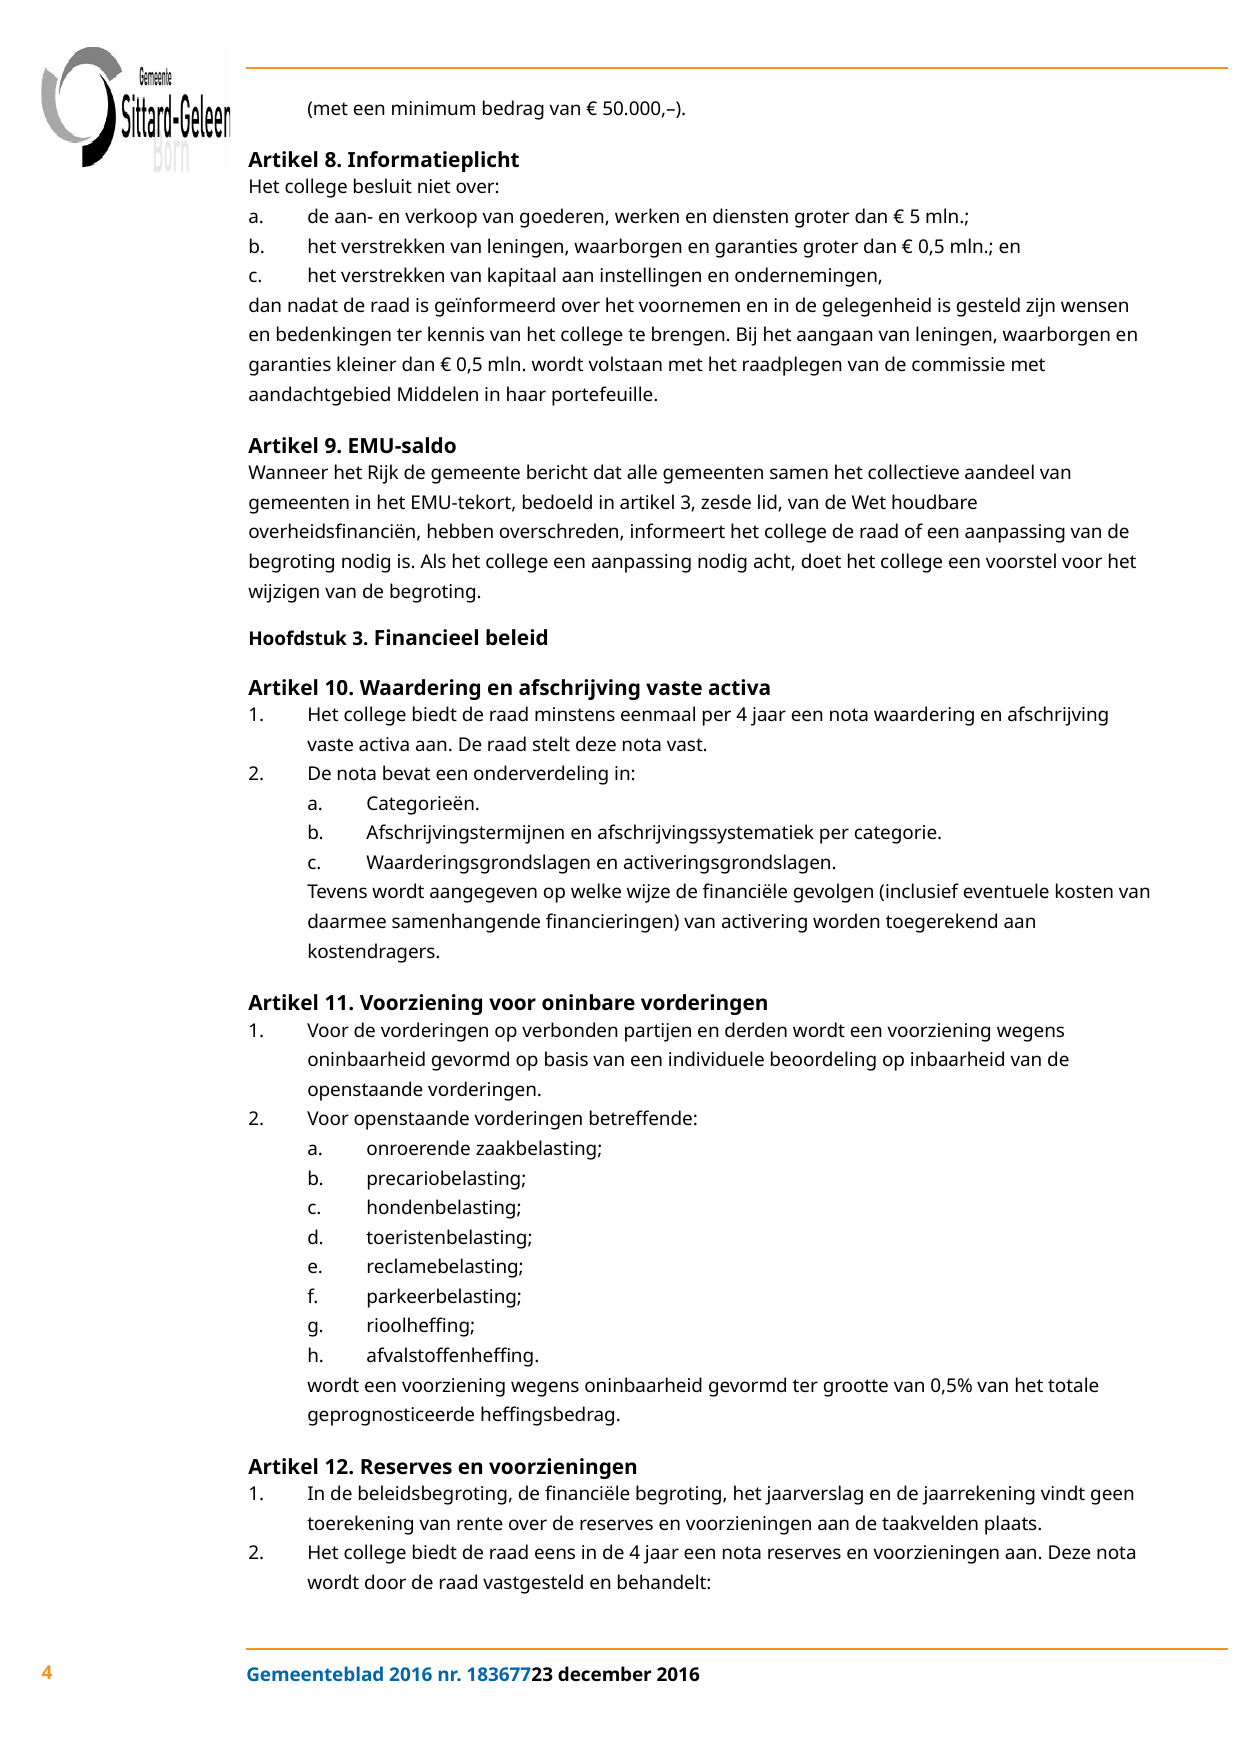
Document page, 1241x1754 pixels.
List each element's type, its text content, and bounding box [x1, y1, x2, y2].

list hondenbelasting; [307, 1194, 1152, 1220]
text Artikel 9. EMU-saldo [248, 431, 1152, 459]
list De nota bevat een onderverdeling in: [248, 760, 1152, 786]
list reclamebelasting; [307, 1253, 1152, 1279]
list Afschrijvingstermijnen en afschrijvingssystematiek per categorie. [307, 819, 1152, 845]
text Hoofdstuk 3. Financieel beleid [248, 623, 1152, 652]
picture [41, 47, 231, 172]
list wordt een voorziening wegens oninbaarheid gevormd ter grootte van 0,5% van het totale geprognosticeerde heffingsbedrag. [248, 1372, 1152, 1427]
list (met een minimum bedrag van € 50.000,–). [248, 95, 1152, 121]
list de aan- en verkoop van goederen, werken en diensten groter dan € 5 mln.; [248, 203, 1152, 229]
list het verstrekken van leningen, waarborgen en garanties groter dan € 0,5 mln.; en [248, 233, 1152, 258]
text Artikel 12. Reserves en voorzieningen [248, 1452, 1152, 1480]
text Het college besluit niet over: [248, 174, 1152, 199]
list Het college biedt de raad eens in de 4 jaar een nota reserves en voorzieningen aan. Deze nota wordt door de raad vastgesteld en behandelt: [248, 1539, 1152, 1595]
list toeristenbelasting; [307, 1224, 1152, 1249]
list Het college biedt de raad minstens eenmaal per 4 jaar een nota waardering en afschrijving vaste activa aan. De raad stelt deze nota vast. [248, 701, 1152, 757]
text Wanneer het Rijk de gemeente bericht dat alle gemeenten samen het collectieve aandeel van gemeenten in het EMU-tekort, bedoeld in artikel 3, zesde lid, van de Wet houdbare overheidsfinanciën, hebben overschreden, informeert het college de raad of een aanpassing van de begroting nodig is. Als het college een aanpassing nodig acht, doet het college een voorstel voor het wijzigen van de begroting. [248, 459, 1152, 604]
list Tevens wordt aangegeven op welke wijze de financiële gevolgen (inclusief eventuele kosten van daarmee samenhangende financieringen) van activering worden toegerekend aan kostendragers. [248, 879, 1152, 964]
text Artikel 11. Voorziening voor oninbare vorderingen [248, 988, 1152, 1017]
text Artikel 8. Informatieplicht [248, 145, 1152, 174]
list Waarderingsgrondslagen en activeringsgrondslagen. [307, 849, 1152, 875]
list rioolheffing; [307, 1313, 1152, 1338]
list Voor openstaande vorderingen betreffende: [248, 1106, 1152, 1131]
list Categorieën. [307, 790, 1152, 816]
text dan nadat de raad is geïnformeerd over het voornemen en in de gelegenheid is gesteld zijn wensen en bedenkingen ter kennis van het college te brengen. Bij het aangaan van leningen, waarborgen en garanties kleiner dan € 0,5 mln. wordt volstaan met het raadplegen van de commissie met aandachtgebied Middelen in haar portefeuille. [248, 292, 1152, 406]
list Voor de vorderingen op verbonden partijen en derden wordt een voorziening wegens oninbaarheid gevormd op basis van een individuele beoordeling op inbaarheid van de openstaande vorderingen. [248, 1017, 1152, 1102]
list In de beleidsbegroting, de financiële begroting, het jaarverslag en de jaarrekening vindt geen toerekening van rente over de reserves en voorzieningen aan de taakvelden plaats. [248, 1480, 1152, 1536]
text Artikel 10. Waardering en afschrijving vaste activa [248, 673, 1152, 701]
list het verstrekken van kapitaal aan instellingen en ondernemingen, [248, 262, 1152, 288]
list parkeerbelasting; [307, 1283, 1152, 1309]
list afvalstoffenheffing. [307, 1342, 1152, 1368]
list precariobelasting; [307, 1165, 1152, 1190]
list onroerende zaakbelasting; [307, 1135, 1152, 1161]
